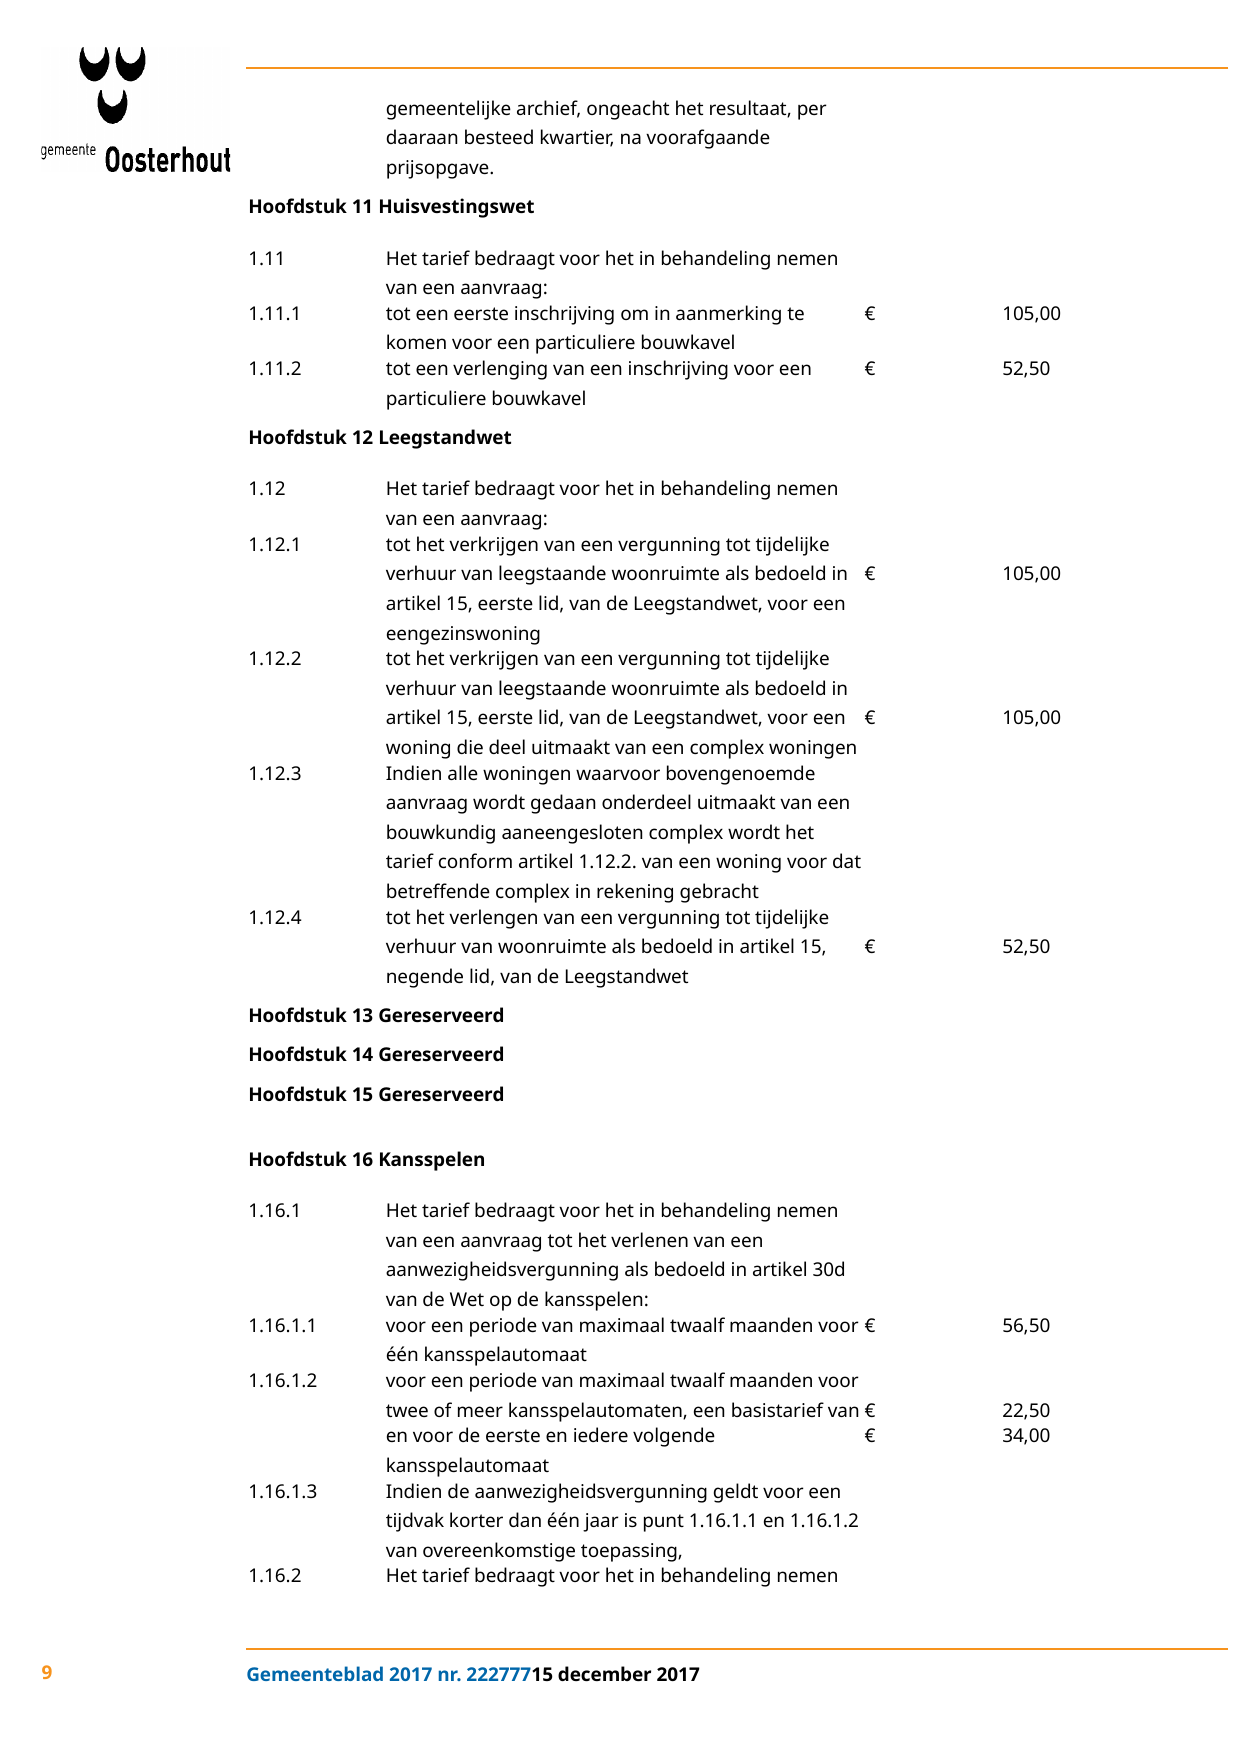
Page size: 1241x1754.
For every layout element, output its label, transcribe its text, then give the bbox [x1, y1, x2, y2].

table_cell [248, 1172, 1152, 1197]
table_cell tot een eerste inschrijving om in aanmerking te komen voor een particuliere bouwkavel [386, 300, 864, 355]
picture [41, 47, 231, 172]
table_cell 1.12.4 [248, 904, 386, 989]
table_cell [864, 95, 1002, 180]
table_cell tot een verlenging van een inschrijving voor een particuliere bouwkavel [386, 355, 864, 411]
table_cell Indien alle woningen waarvoor bovengenoemde aanvraag wordt gedaan onderdeel uitmaakt van een bouwkundig aaneengesloten complex wordt het tarief conform artikel 1.12.2. van een woning voor dat betreffende complex in rekening gebracht [386, 760, 864, 904]
table_cell voor een periode van maximaal twaalf maanden voor twee of meer kansspelautomaten, een basistarief van [386, 1367, 864, 1422]
table_cell [864, 1198, 1002, 1312]
table_cell voor een periode van maximaal twaalf maanden voor één kansspelautomaat [386, 1312, 864, 1367]
table_cell 52,50 [1002, 904, 1152, 989]
table_cell [864, 760, 1002, 904]
table_cell Het tarief bedraagt voor het in behandeling nemen van een aanvraag: [386, 245, 864, 300]
table_cell Hoofdstuk 16 Kansspelen [248, 1133, 1152, 1172]
table_cell Hoofdstuk 15 Gereserveerd [248, 1068, 1152, 1107]
table_cell [1002, 245, 1152, 300]
table_cell 1.11 [248, 245, 386, 300]
table_cell Hoofdstuk 11 Huisvestingswet [248, 180, 1152, 219]
table_cell tot het verkrijgen van een vergunning tot tijdelijke verhuur van leegstaande woonruimte als bedoeld in artikel 15, eerste lid, van de Leegstandwet, voor een eengezinswoning [386, 531, 864, 645]
table_cell 22,50 [1002, 1367, 1152, 1422]
table_cell [864, 1563, 1002, 1588]
table_cell 1.16.1.1 [248, 1312, 386, 1367]
table_cell Indien de aanwezigheidsvergunning geldt voor een tijdvak korter dan één jaar is punt 1.16.1.1 en 1.16.1.2 van overeenkomstige toepassing, [386, 1478, 864, 1563]
table_cell € [864, 645, 1002, 760]
table_cell 1.16.1 [248, 1198, 386, 1312]
table_cell [864, 476, 1002, 531]
table_cell € [864, 300, 1002, 355]
table_cell Het tarief bedraagt voor het in behandeling nemen [386, 1563, 864, 1588]
table_cell 1.12.2 [248, 645, 386, 760]
table_cell 52,50 [1002, 355, 1152, 411]
table_cell 1.11.2 [248, 355, 386, 411]
table_cell [1002, 95, 1152, 180]
table_cell € [864, 531, 1002, 645]
table_cell [248, 1423, 386, 1478]
table_cell [248, 219, 1152, 245]
table_cell € [864, 1423, 1002, 1478]
table_cell [1002, 1198, 1152, 1312]
table_cell 105,00 [1002, 645, 1152, 760]
table_cell 105,00 [1002, 531, 1152, 645]
table_cell € [864, 904, 1002, 989]
table_cell [864, 245, 1002, 300]
table_cell [248, 95, 386, 180]
table_cell [248, 1107, 1152, 1132]
table_cell [1002, 1563, 1152, 1588]
table_cell en voor de eerste en iedere volgende kansspelautomaat [386, 1423, 864, 1478]
table_cell Hoofdstuk 14 Gereserveerd [248, 1028, 1152, 1067]
table_cell [1002, 760, 1152, 904]
table_cell € [864, 355, 1002, 411]
table_cell € [864, 1367, 1002, 1422]
table_cell 1.16.1.2 [248, 1367, 386, 1422]
table_cell 105,00 [1002, 300, 1152, 355]
table_cell 34,00 [1002, 1423, 1152, 1478]
table_cell [1002, 476, 1152, 531]
table_cell 1.11.1 [248, 300, 386, 355]
table_cell Hoofdstuk 13 Gereserveerd [248, 989, 1152, 1028]
table_cell 1.12 [248, 476, 386, 531]
table_cell [1002, 1478, 1152, 1563]
table_cell [248, 450, 1152, 476]
table_cell tot het verkrijgen van een vergunning tot tijdelijke verhuur van leegstaande woonruimte als bedoeld in artikel 15, eerste lid, van de Leegstandwet, voor een woning die deel uitmaakt van een complex woningen [386, 645, 864, 760]
table_cell 1.12.3 [248, 760, 386, 904]
table_cell gemeentelijke archief, ongeacht het resultaat, per daaraan besteed kwartier, na voorafgaande prijsopgave. [386, 95, 864, 180]
table_cell 1.16.1.3 [248, 1478, 386, 1563]
table_cell [864, 1478, 1002, 1563]
table_cell tot het verlengen van een vergunning tot tijdelijke verhuur van woonruimte als bedoeld in artikel 15, negende lid, van de Leegstandwet [386, 904, 864, 989]
table_cell 1.12.1 [248, 531, 386, 645]
table_cell 56,50 [1002, 1312, 1152, 1367]
table_cell Het tarief bedraagt voor het in behandeling nemen van een aanvraag: [386, 476, 864, 531]
table_cell Hoofdstuk 12 Leegstandwet [248, 411, 1152, 450]
table_cell 1.16.2 [248, 1563, 386, 1588]
table_cell € [864, 1312, 1002, 1367]
table_cell Het tarief bedraagt voor het in behandeling nemen van een aanvraag tot het verlenen van een aanwezigheidsvergunning als bedoeld in artikel 30d van de Wet op de kansspelen: [386, 1198, 864, 1312]
